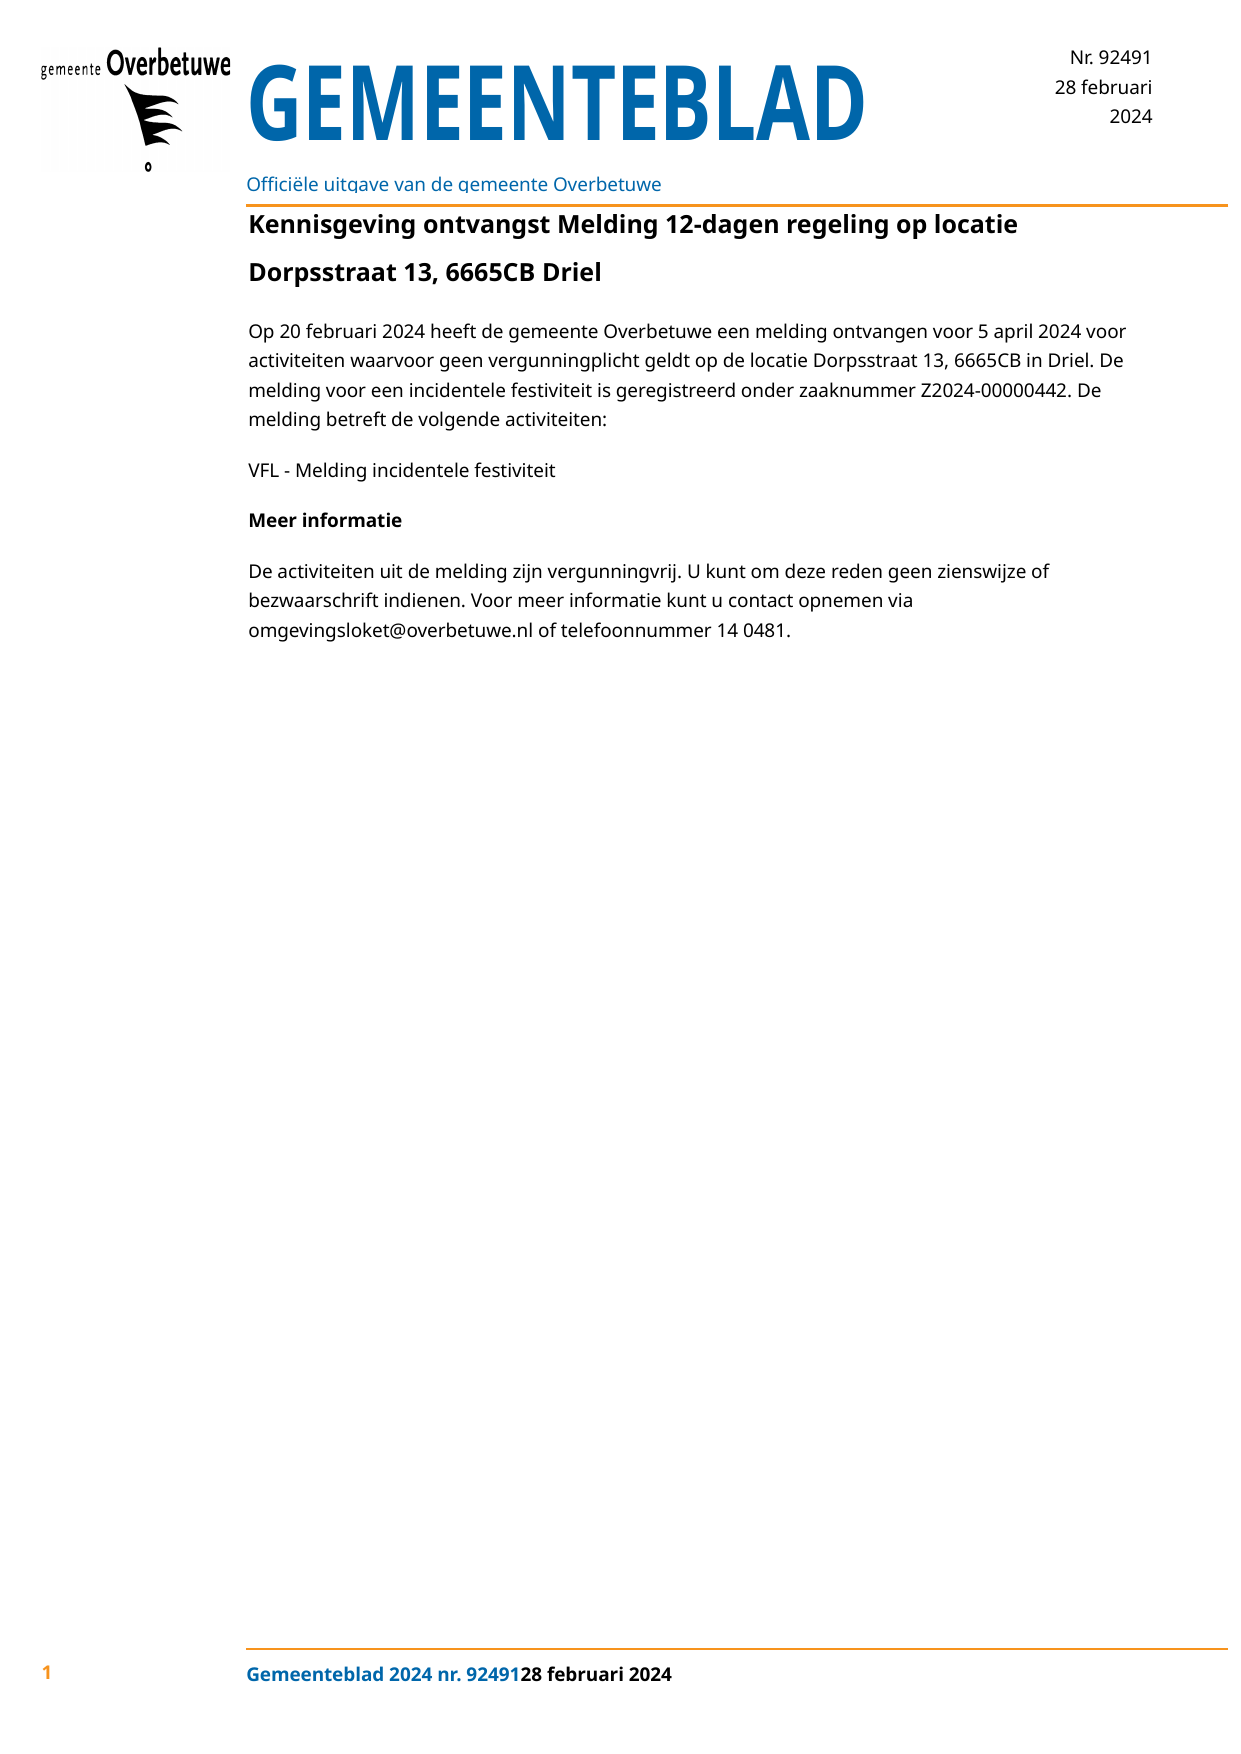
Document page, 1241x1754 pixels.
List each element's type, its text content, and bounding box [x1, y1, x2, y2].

text Kennisgeving ontvangst Melding 12-dagen regeling op locatie Dorpsstraat 13, 6665CB Driel [248, 207, 1152, 288]
text De activiteiten uit de melding zijn vergunningvrij. U kunt om deze reden geen zienswijze of bezwaarschrift indienen. Voor meer informatie kunt u contact opnemen via omgevingsloket@overbetuwe.nl of telefoonnummer 14 0481. [248, 558, 1152, 643]
text VFL - Melding incidentele festiviteit [248, 457, 1152, 483]
picture [41, 47, 231, 172]
text Op 20 februari 2024 heeft de gemeente Overbetuwe een melding ontvangen voor 5 april 2024 voor activiteiten waarvoor geen vergunningplicht geldt op de locatie Dorpsstraat 13, 6665CB in Driel. De melding voor een incidentele festiviteit is geregistreerd onder zaaknummer Z2024-00000442. De melding betreft de volgende activiteiten: [248, 318, 1152, 432]
text Meer informatie [248, 507, 1152, 533]
